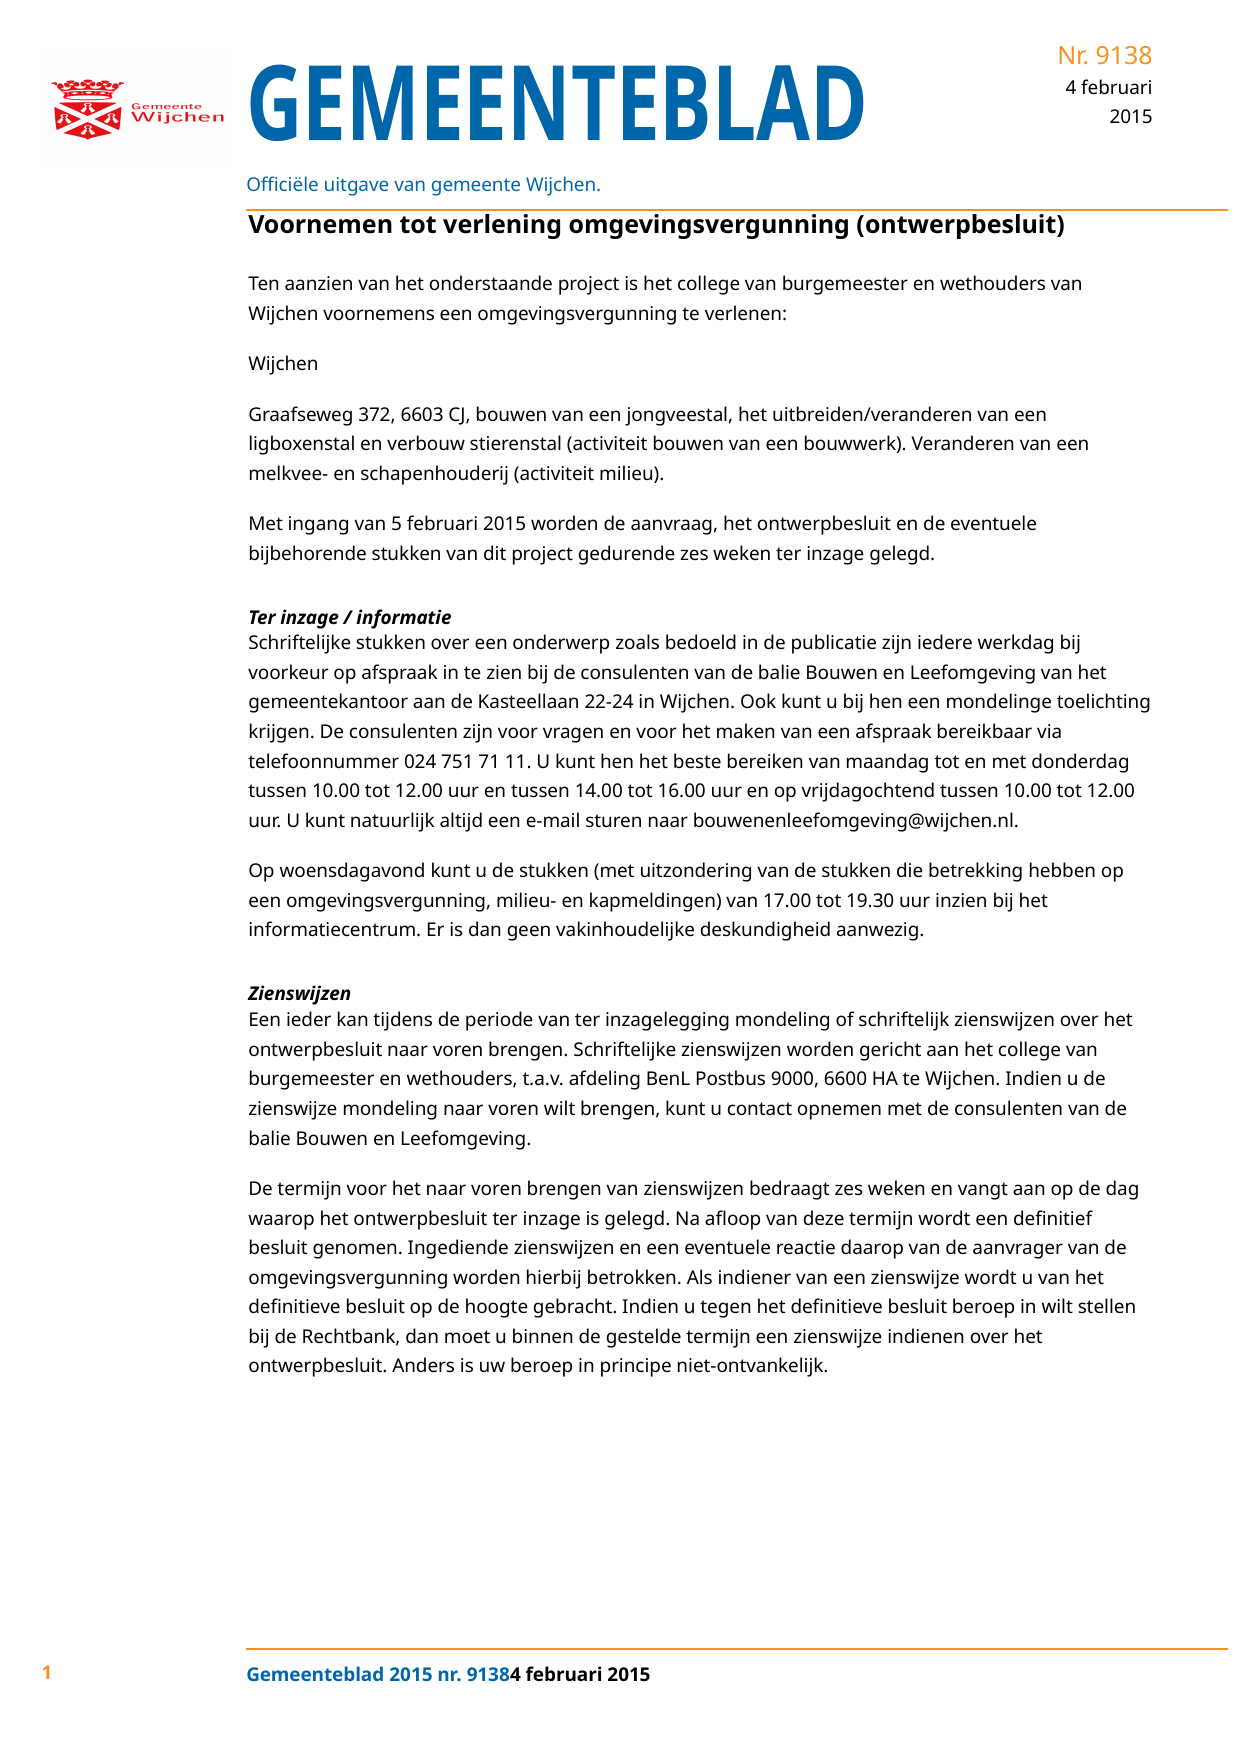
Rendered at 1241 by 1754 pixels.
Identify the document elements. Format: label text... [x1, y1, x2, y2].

text Voornemen tot verlening omgevingsvergunning (ontwerpbesluit) [248, 211, 1152, 241]
text Zienswijzen [248, 981, 1152, 1006]
text Ter inzage / informatie [248, 604, 1152, 629]
text Met ingang van 5 februari 2015 worden de aanvraag, het ontwerpbesluit en de eventuele bijbehorende stukken van dit project gedurende zes weken ter inzage gelegd. [248, 510, 1152, 566]
picture [41, 47, 231, 172]
text Ten aanzien van het onderstaande project is het college van burgemeester en wethouders van Wijchen voornemens een omgevingsvergunning te verlenen: [248, 270, 1152, 326]
text Op woensdagavond kunt u de stukken (met uitzondering van de stukken die betrekking hebben op een omgevingsvergunning, milieu- en kapmeldingen) van 17.00 tot 19.30 uur inzien bij het informatiecentrum. Er is dan geen vakinhoudelijke deskundigheid aanwezig. [248, 857, 1152, 942]
text Een ieder kan tijdens de periode van ter inzagelegging mondeling of schriftelijk zienswijzen over het ontwerpbesluit naar voren brengen. Schriftelijke zienswijzen worden gericht aan het college van burgemeester en wethouders, t.a.v. afdeling BenL Postbus 9000, 6600 HA te Wijchen. Indien u de zienswijze mondeling naar voren wilt brengen, kunt u contact opnemen met de consulenten van de balie Bouwen en Leefomgeving. [248, 1006, 1152, 1150]
text Wijchen [248, 350, 1152, 376]
text Schriftelijke stukken over een onderwerp zoals bedoeld in de publicatie zijn iedere werkdag bij voorkeur op afspraak in te zien bij de consulenten van de balie Bouwen en Leefomgeving van het gemeentekantoor aan de Kasteellaan 22-24 in Wijchen. Ook kunt u bij hen een mondelinge toelichting krijgen. De consulenten zijn voor vragen en voor het maken van een afspraak bereikbaar via telefoonnummer 024 751 71 11. U kunt hen het beste bereiken van maandag tot en met donderdag tussen 10.00 tot 12.00 uur en tussen 14.00 tot 16.00 uur en op vrijdagochtend tussen 10.00 tot 12.00 uur. U kunt natuurlijk altijd een e-mail sturen naar bouwenenleefomgeving@wijchen.nl. [248, 629, 1152, 833]
text Graafseweg 372, 6603 CJ, bouwen van een jongveestal, het uitbreiden/veranderen van een ligboxenstal en verbouw stierenstal (activiteit bouwen van een bouwwerk). Veranderen van een melkvee- en schapenhouderij (activiteit milieu). [248, 401, 1152, 486]
text De termijn voor het naar voren brengen van zienswijzen bedraagt zes weken en vangt aan op de dag waarop het ontwerpbesluit ter inzage is gelegd. Na afloop van deze termijn wordt een definitief besluit genomen. Ingediende zienswijzen en een eventuele reactie daarop van de aanvrager van de omgevingsvergunning worden hierbij betrokken. Als indiener van een zienswijze wordt u van het definitieve besluit op de hoogte gebracht. Indien u tegen het definitieve besluit beroep in wilt stellen bij de Rechtbank, dan moet u binnen de gestelde termijn een zienswijze indienen over het ontwerpbesluit. Anders is uw beroep in principe niet-ontvankelijk. [248, 1175, 1152, 1378]
